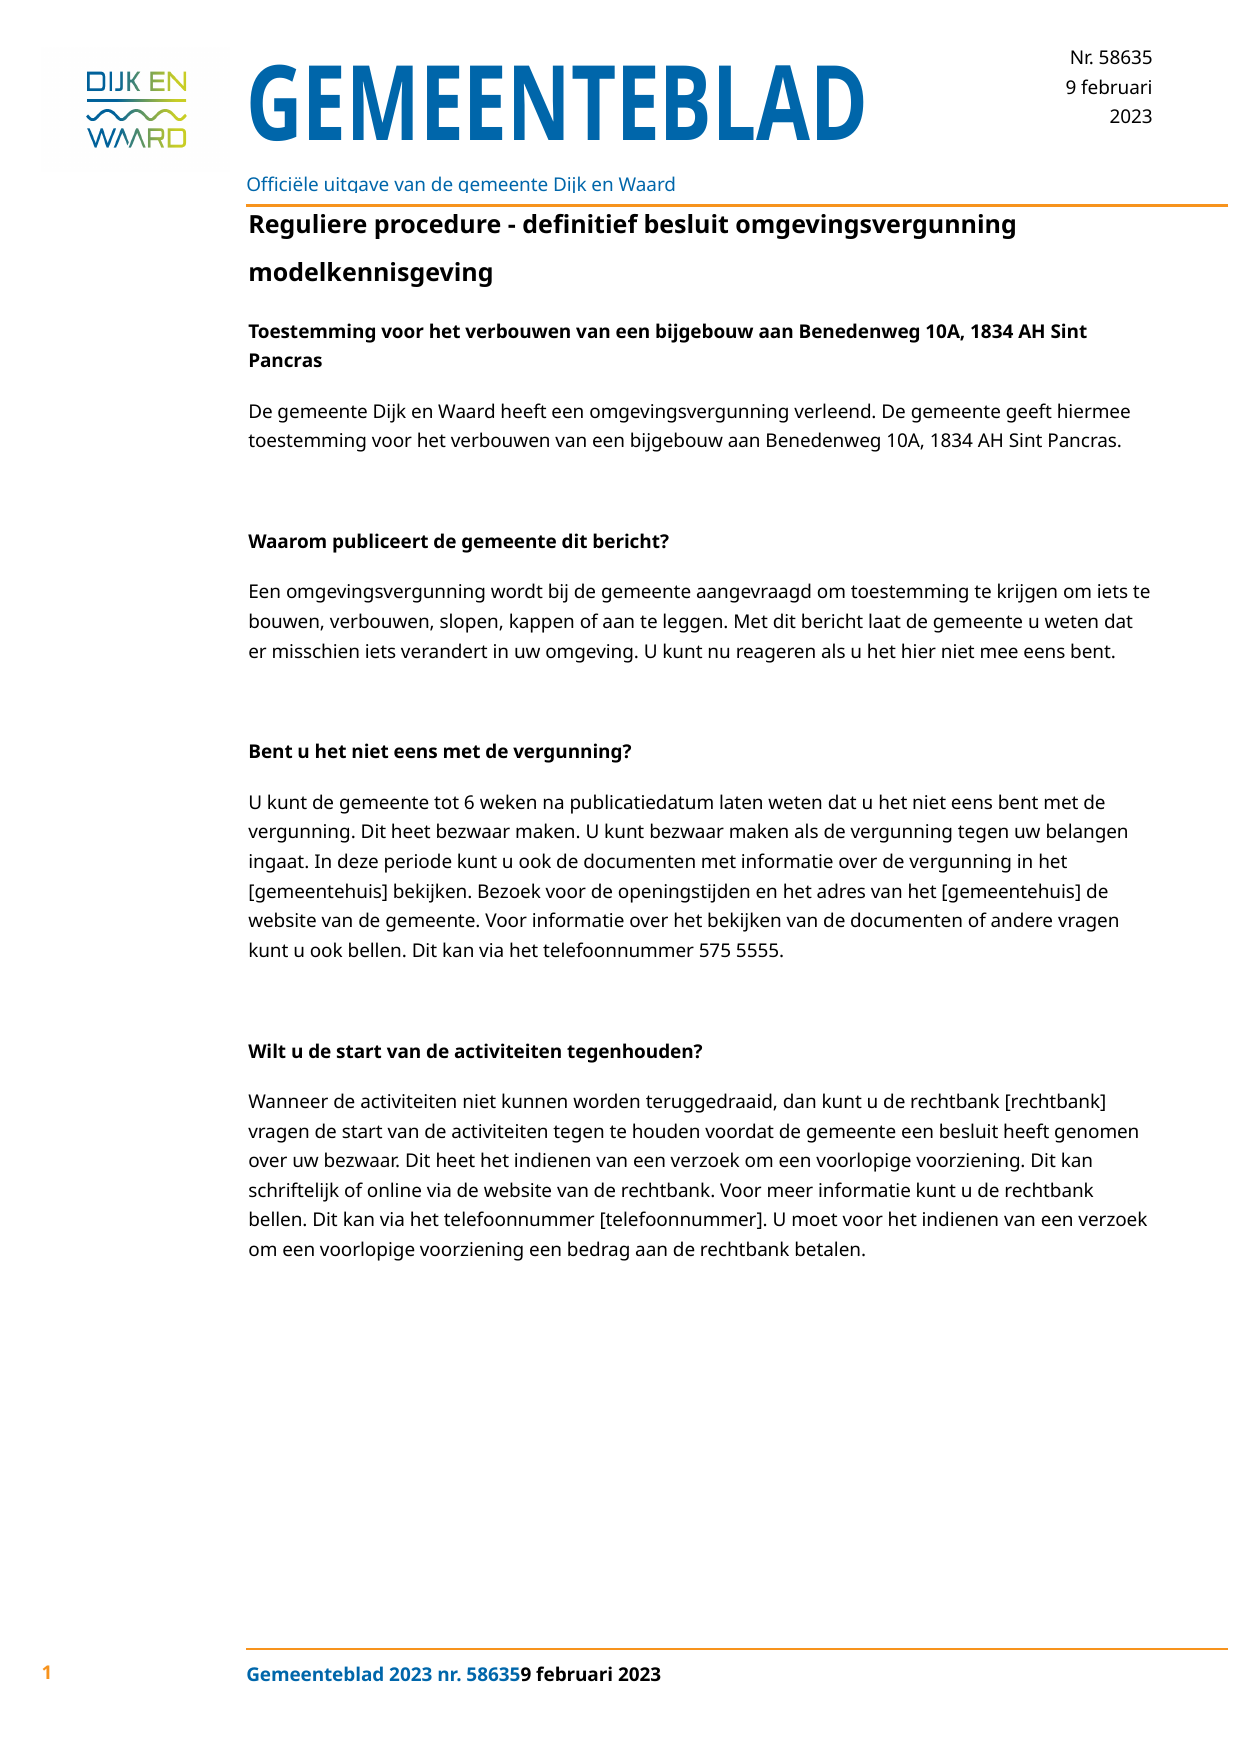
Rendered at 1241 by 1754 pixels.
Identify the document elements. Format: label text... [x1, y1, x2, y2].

text Wanneer de activiteiten niet kunnen worden teruggedraaid, dan kunt u de rechtbank [rechtbank] vragen de start van de activiteiten tegen te houden voordat de gemeente een besluit heeft genomen over uw bezwaar. Dit heet het indienen van een verzoek om een voorlopige voorziening. Dit kan schriftelijk of online via de website van de rechtbank. Voor meer informatie kunt u de rechtbank bellen. Dit kan via het telefoonnummer [telefoonnummer]. U moet voor het indienen van een verzoek om een voorlopige voorziening een bedrag aan de rechtbank betalen. [248, 1088, 1152, 1262]
text U kunt de gemeente tot 6 weken na publicatiedatum laten weten dat u het niet eens bent met de vergunning. Dit heet bezwaar maken. U kunt bezwaar maken als de vergunning tegen uw belangen ingaat. In deze periode kunt u ook de documenten met informatie over de vergunning in het [gemeentehuis] bekijken. Bezoek voor de openingstijden en het adres van het [gemeentehuis] de website van de gemeente. Voor informatie over het bekijken van de documenten of andere vragen kunt u ook bellen. Dit kan via het telefoonnummer 575 5555. [248, 789, 1152, 963]
picture [41, 47, 231, 172]
text Een omgevingsvergunning wordt bij de gemeente aangevraagd om toestemming te krijgen om iets te bouwen, verbouwen, slopen, kappen of aan te leggen. Met dit bericht laat de gemeente u weten dat er misschien iets verandert in uw omgeving. U kunt nu reageren als u het hier niet mee eens bent. [248, 579, 1152, 664]
text Reguliere procedure - definitief besluit omgevingsvergunning modelkennisgeving [248, 207, 1152, 288]
text Toestemming voor het verbouwen van een bijgebouw aan Benedenweg 10A, 1834 AH Sint Pancras [248, 318, 1152, 373]
text Bent u het niet eens met de vergunning? [248, 739, 1152, 764]
text Waarom publiceert de gemeente dit bericht? [248, 528, 1152, 554]
text De gemeente Dijk en Waard heeft een omgevingsvergunning verleend. De gemeente geeft hiermee toestemming voor het verbouwen van een bijgebouw aan Benedenweg 10A, 1834 AH Sint Pancras. [248, 398, 1152, 453]
text Wilt u de start van de activiteiten tegenhouden? [248, 1038, 1152, 1064]
